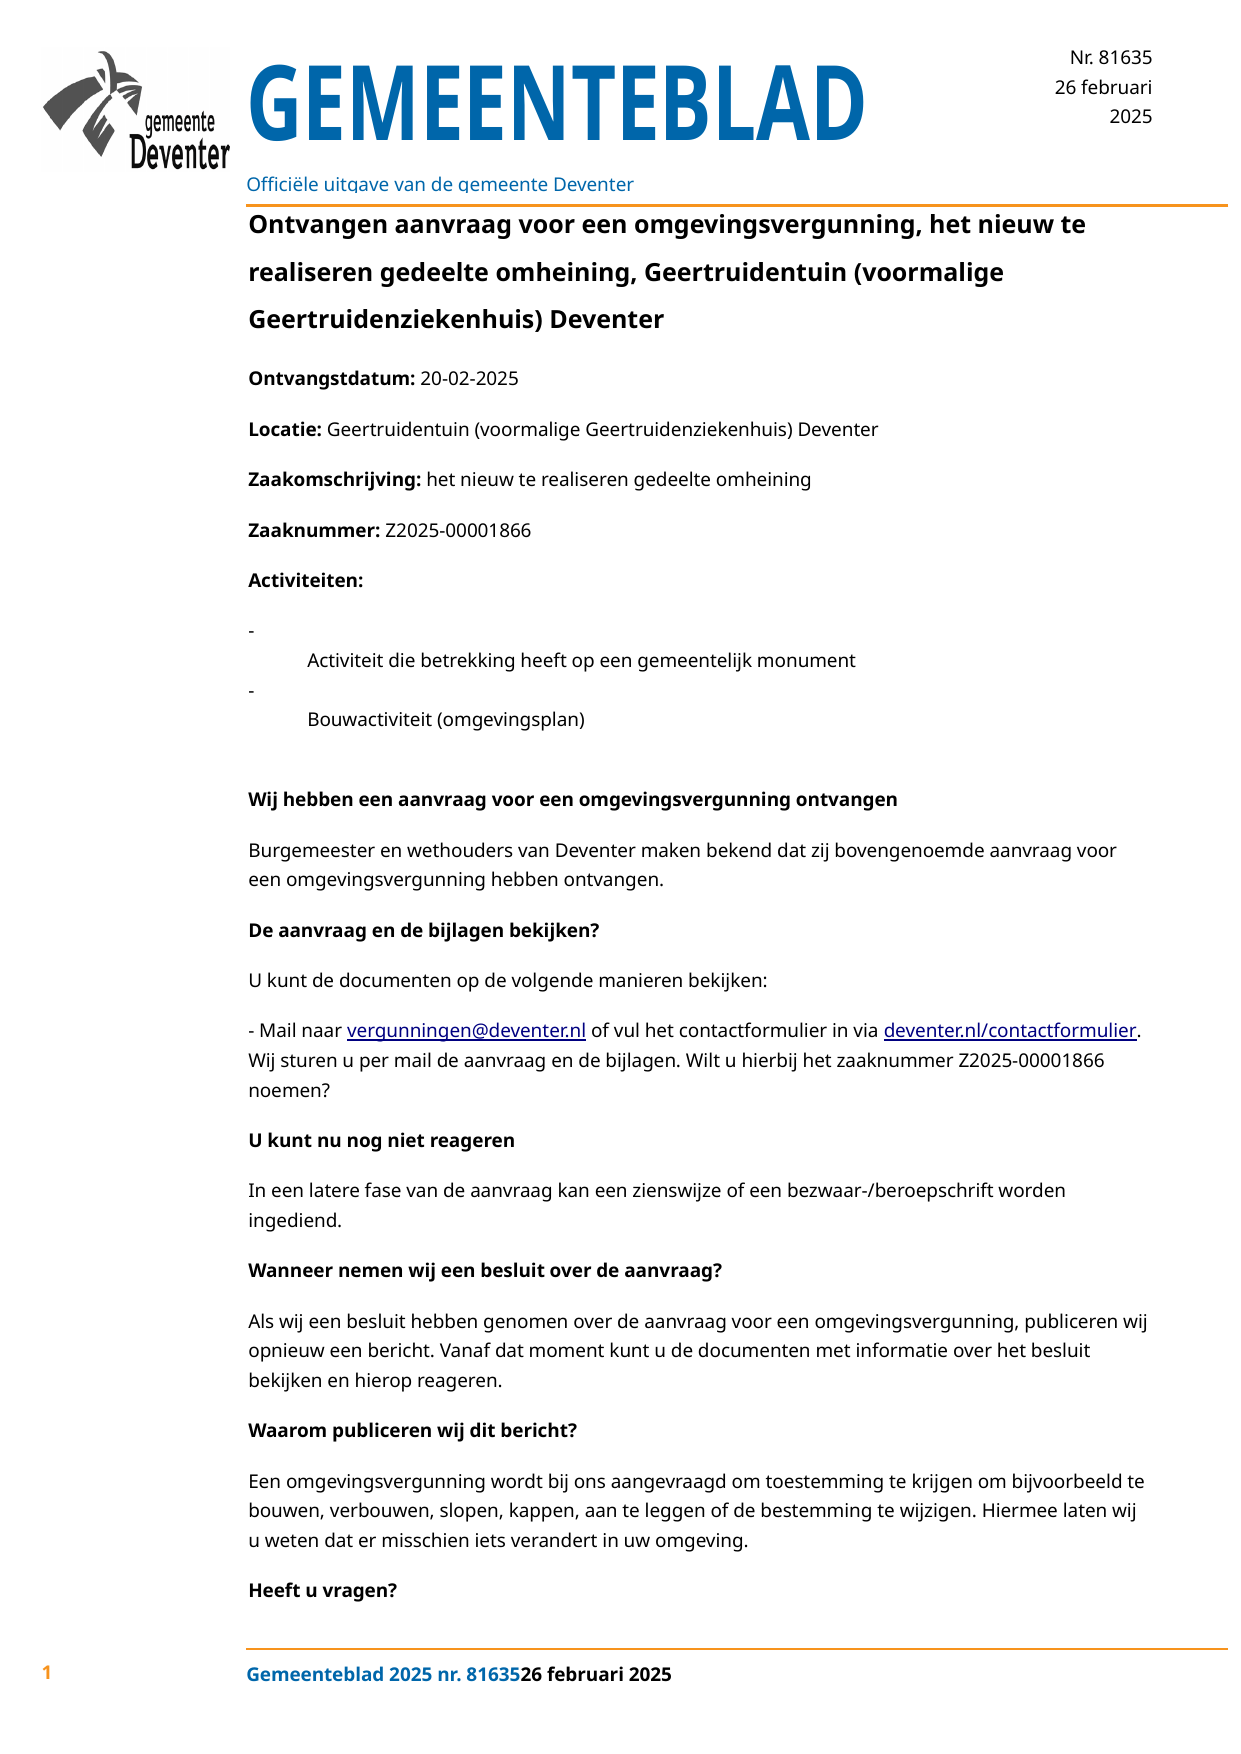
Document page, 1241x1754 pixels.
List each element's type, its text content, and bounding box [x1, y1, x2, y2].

text Een omgevingsvergunning wordt bij ons aangevraagd om toestemming te krijgen om bijvoorbeeld te bouwen, verbouwen, slopen, kappen, aan te leggen of de bestemming te wijzigen. Hiermee laten wij u weten dat er misschien iets verandert in uw omgeving. [248, 1468, 1152, 1553]
text Ontvangstdatum: 20-02-2025 [248, 366, 1152, 391]
text Wij hebben een aanvraag voor een omgevingsvergunning ontvangen [248, 786, 1152, 812]
text U kunt nu nog niet reageren [248, 1127, 1152, 1153]
picture [41, 47, 231, 172]
text In een latere fase van de aanvraag kan een zienswijze of een bezwaar-/beroepschrift worden ingediend. [248, 1178, 1152, 1233]
text Heeft u vragen? [248, 1578, 1152, 1603]
text Locatie: Geertruidentuin (voormalige Geertruidenziekenhuis) Deventer [248, 416, 1152, 442]
text Zaakomschrijving: het nieuw te realiseren gedeelte omheining [248, 466, 1152, 492]
text Als wij een besluit hebben genomen over de aanvraag voor een omgevingsvergunning, publiceren wij opnieuw een bericht. Vanaf dat moment kunt u de documenten met informatie over het besluit bekijken en hierop reageren. [248, 1308, 1152, 1393]
text - Mail naar vergunningen@deventer.nl of vul het contactformulier in via deventer.nl/contactformulier. Wij sturen u per mail de aanvraag en de bijlagen. Wilt u hierbij het zaaknummer Z2025-00001866 noemen? [248, 1018, 1152, 1102]
text Activiteiten: [248, 567, 1152, 593]
text U kunt de documenten op de volgende manieren bekijken: [248, 967, 1152, 993]
text Burgemeester en wethouders van Deventer maken bekend dat zij bovengenoemde aanvraag voor een omgevingsvergunning hebben ontvangen. [248, 837, 1152, 892]
text Waarom publiceren wij dit bericht? [248, 1418, 1152, 1443]
list Activiteit die betrekking heeft op een gemeentelijk monument [248, 647, 1152, 673]
text Zaaknummer: Z2025-00001866 [248, 517, 1152, 542]
text Ontvangen aanvraag voor een omgevingsvergunning, het nieuw te realiseren gedeelte omheining, Geertruidentuin (voormalige Geertruidenziekenhuis) Deventer [248, 207, 1152, 336]
text De aanvraag en de bijlagen bekijken? [248, 917, 1152, 942]
list Bouwactiviteit (omgevingsplan) [248, 706, 1152, 732]
text Wanneer nemen wij een besluit over de aanvraag? [248, 1258, 1152, 1283]
